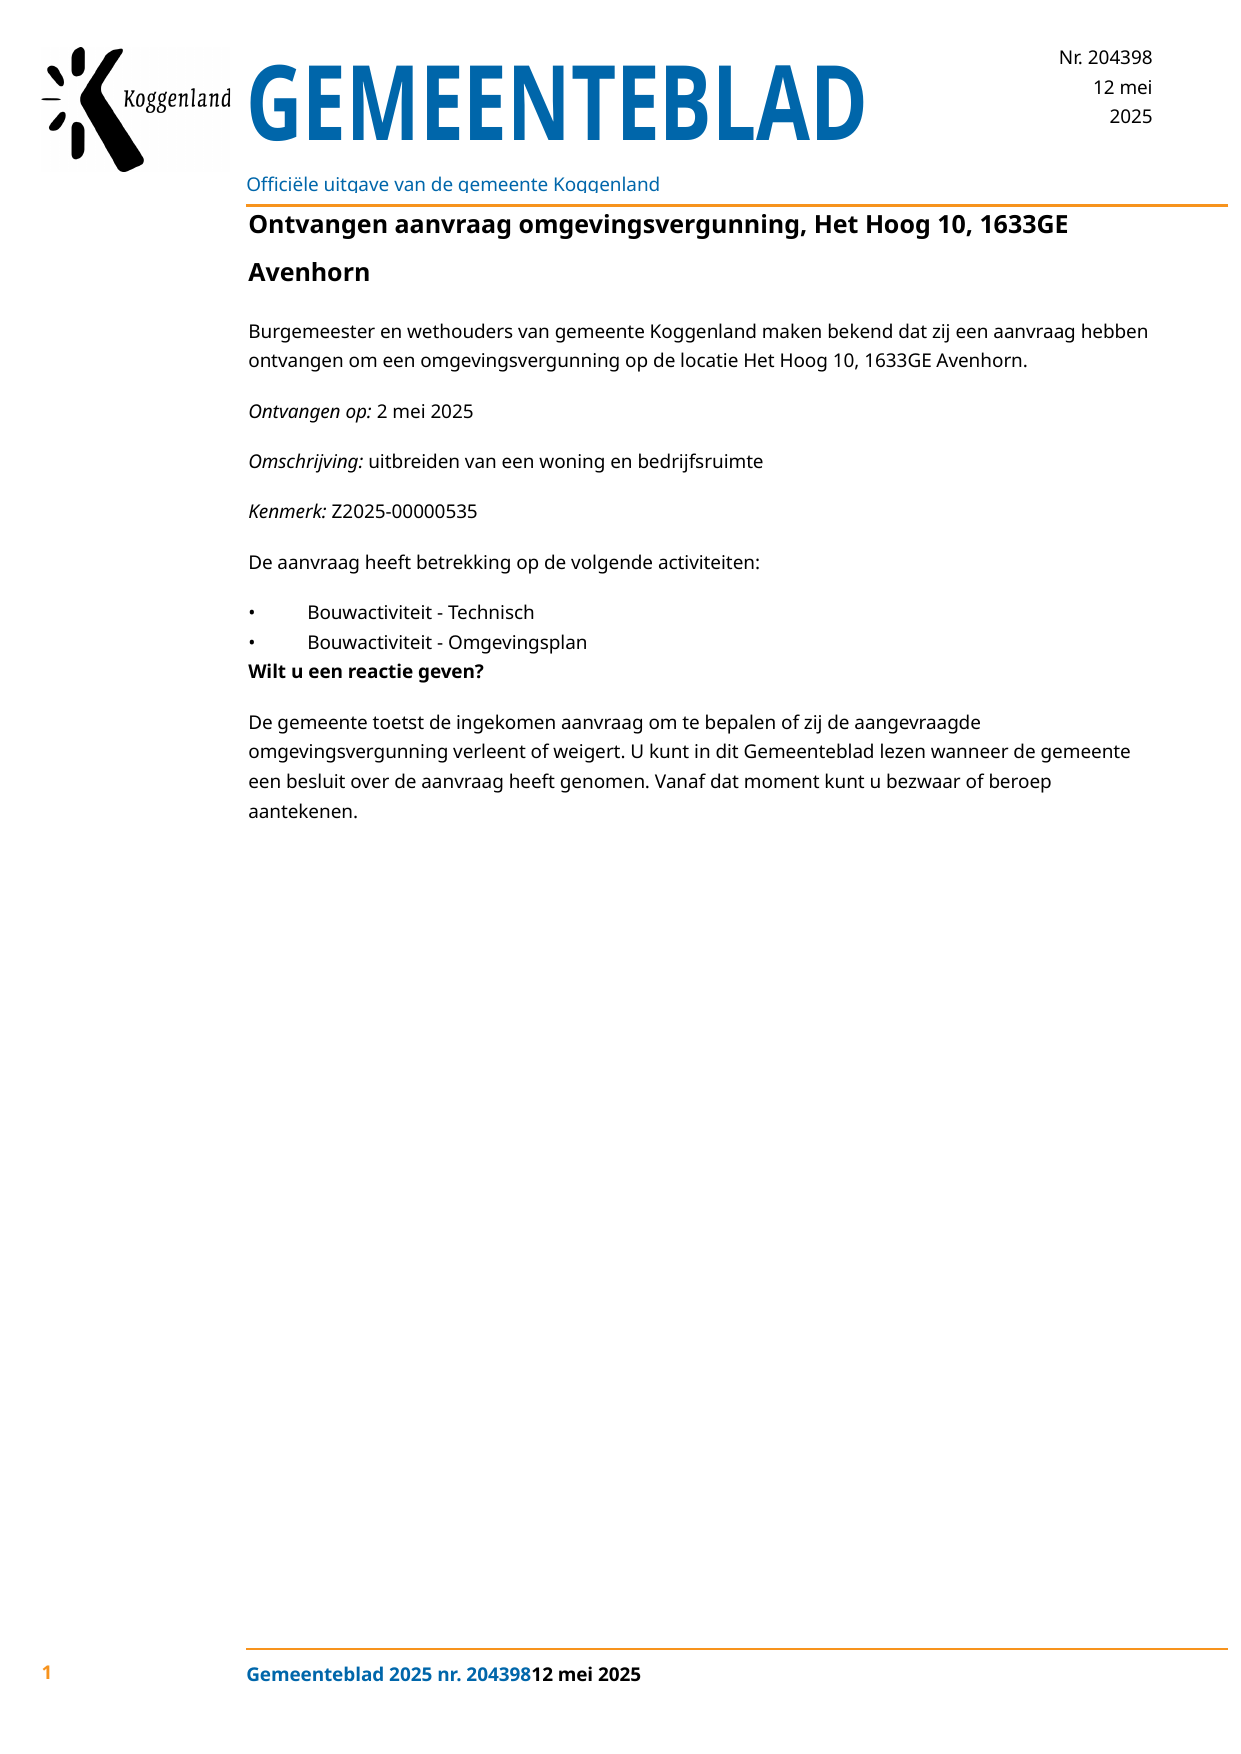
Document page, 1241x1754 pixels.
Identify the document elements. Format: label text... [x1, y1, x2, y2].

list Bouwactiviteit - Omgevingsplan [248, 629, 1152, 655]
text Ontvangen op: 2 mei 2025 [248, 398, 1152, 424]
list Bouwactiviteit - Technisch [248, 599, 1152, 625]
text Kenmerk: Z2025-00000535 [248, 499, 1152, 524]
text Burgemeester en wethouders van gemeente Koggenland maken bekend dat zij een aanvraag hebben ontvangen om een omgevingsvergunning op de locatie Het Hoog 10, 1633GE Avenhorn. [248, 318, 1152, 373]
picture [41, 47, 231, 172]
text Omschrijving: uitbreiden van een woning en bedrijfsruimte [248, 448, 1152, 474]
text De gemeente toetst de ingekomen aanvraag om te bepalen of zij de aangevraagde omgevingsvergunning verleent of weigert. U kunt in dit Gemeenteblad lezen wanneer de gemeente een besluit over de aanvraag heeft genomen. Vanaf dat moment kunt u bezwaar of beroep aantekenen. [248, 709, 1152, 824]
text Ontvangen aanvraag omgevingsvergunning, Het Hoog 10, 1633GE Avenhorn [248, 207, 1152, 288]
text Wilt u een reactie geven? [248, 659, 1152, 684]
text De aanvraag heeft betrekking op de volgende activiteiten: [248, 549, 1152, 575]
